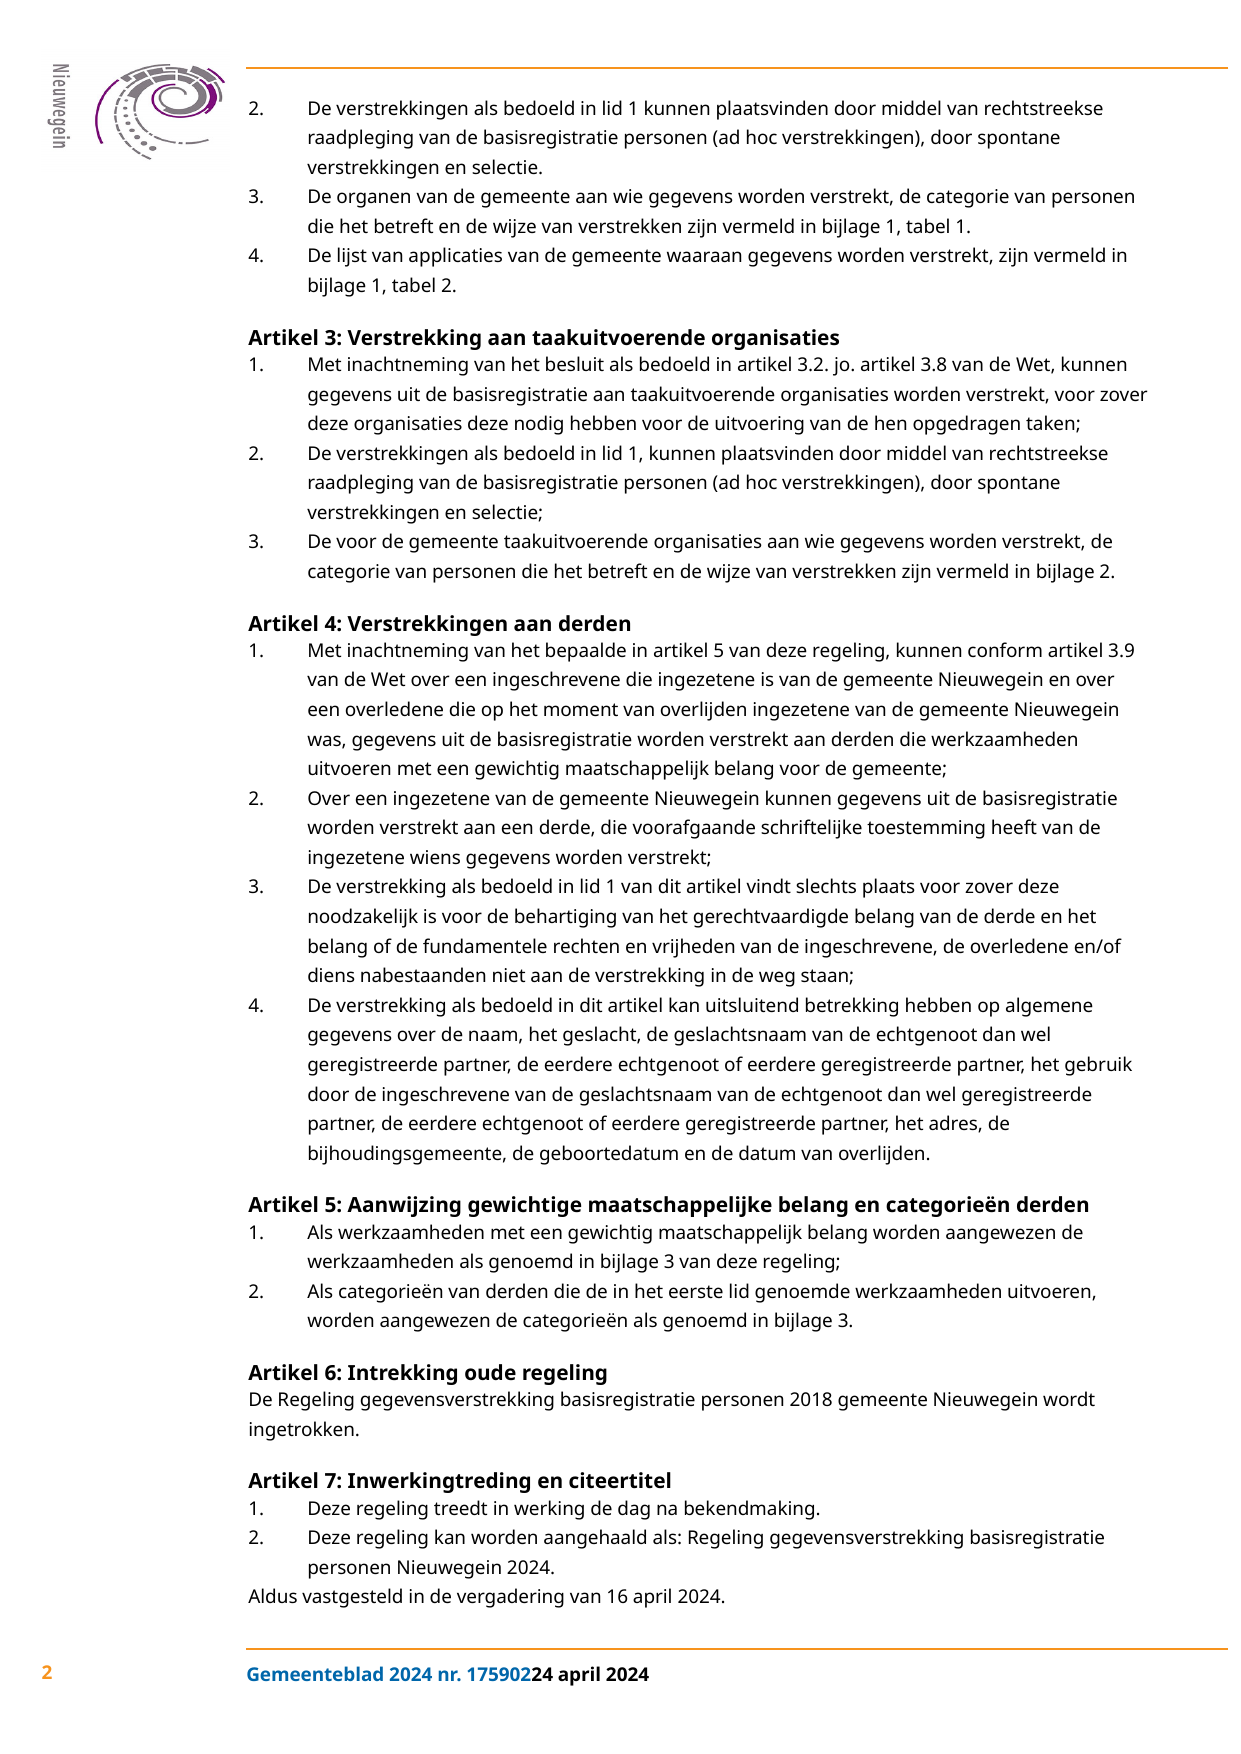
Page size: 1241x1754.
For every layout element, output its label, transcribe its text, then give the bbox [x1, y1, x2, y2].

list Deze regeling kan worden aangehaald als: Regeling gegevensverstrekking basisregistratie personen Nieuwegein 2024. [248, 1524, 1152, 1580]
list De lijst van applicaties van de gemeente waaraan gegevens worden verstrekt, zijn vermeld in bijlage 1, tabel 2. [248, 243, 1152, 298]
list De organen van de gemeente aan wie gegevens worden verstrekt, de categorie van personen die het betreft en de wijze van verstrekken zijn vermeld in bijlage 1, tabel 1. [248, 183, 1152, 239]
text Artikel 6: Intrekking oude regeling [248, 1358, 1152, 1386]
list De voor de gemeente taakuitvoerende organisaties aan wie gegevens worden verstrekt, de categorie van personen die het betreft en de wijze van verstrekken zijn vermeld in bijlage 2. [248, 529, 1152, 584]
picture [41, 47, 231, 172]
text Artikel 5: Aanwijzing gewichtige maatschappelijke belang en categorieën derden [248, 1190, 1152, 1219]
list Met inachtneming van het besluit als bedoeld in artikel 3.2. jo. artikel 3.8 van de Wet, kunnen gegevens uit de basisregistratie aan taakuitvoerende organisaties worden verstrekt, voor zover deze organisaties deze nodig hebben voor de uitvoering van de hen opgedragen taken; [248, 351, 1152, 436]
list Deze regeling treedt in werking de dag na bekendmaking. [248, 1495, 1152, 1521]
text Artikel 7: Inwerkingtreding en citeertitel [248, 1466, 1152, 1495]
list De verstrekking als bedoeld in dit artikel kan uitsluitend betrekking hebben op algemene gegevens over de naam, het geslacht, de geslachtsnaam van de echtgenoot dan wel geregistreerde partner, de eerdere echtgenoot of eerdere geregistreerde partner, het gebruik door de ingeschrevene van de geslachtsnaam van de echtgenoot dan wel geregistreerde partner, de eerdere echtgenoot of eerdere geregistreerde partner, het adres, de bijhoudingsgemeente, de geboortedatum en de datum van overlijden. [248, 992, 1152, 1166]
text Artikel 3: Verstrekking aan taakuitvoerende organisaties [248, 323, 1152, 351]
text Aldus vastgesteld in de vergadering van 16 april 2024. [248, 1584, 1152, 1609]
list Met inachtneming van het bepaalde in artikel 5 van deze regeling, kunnen conform artikel 3.9 van de Wet over een ingeschrevene die ingezetene is van de gemeente Nieuwegein en over een overledene die op het moment van overlijden ingezetene van de gemeente Nieuwegein was, gegevens uit de basisregistratie worden verstrekt aan derden die werkzaamheden uitvoeren met een gewichtig maatschappelijk belang voor de gemeente; [248, 637, 1152, 781]
list Als categorieën van derden die de in het eerste lid genoemde werkzaamheden uitvoeren, worden aangewezen de categorieën als genoemd in bijlage 3. [248, 1278, 1152, 1333]
text De Regeling gegevensverstrekking basisregistratie personen 2018 gemeente Nieuwegein wordt ingetrokken. [248, 1386, 1152, 1442]
list De verstrekkingen als bedoeld in lid 1, kunnen plaatsvinden door middel van rechtstreekse raadpleging van de basisregistratie personen (ad hoc verstrekkingen), door spontane verstrekkingen en selectie; [248, 440, 1152, 525]
list Als werkzaamheden met een gewichtig maatschappelijk belang worden aangewezen de werkzaamheden als genoemd in bijlage 3 van deze regeling; [248, 1219, 1152, 1274]
list De verstrekking als bedoeld in lid 1 van dit artikel vindt slechts plaats voor zover deze noodzakelijk is voor de behartiging van het gerechtvaardigde belang van de derde en het belang of de fundamentele rechten en vrijheden van de ingeschrevene, de overledene en/of diens nabestaanden niet aan de verstrekking in de weg staan; [248, 874, 1152, 988]
text Artikel 4: Verstrekkingen aan derden [248, 609, 1152, 637]
list Over een ingezetene van de gemeente Nieuwegein kunnen gegevens uit de basisregistratie worden verstrekt aan een derde, die voorafgaande schriftelijke toestemming heeft van de ingezetene wiens gegevens worden verstrekt; [248, 785, 1152, 870]
list De verstrekkingen als bedoeld in lid 1 kunnen plaatsvinden door middel van rechtstreekse raadpleging van de basisregistratie personen (ad hoc verstrekkingen), door spontane verstrekkingen en selectie. [248, 95, 1152, 180]
